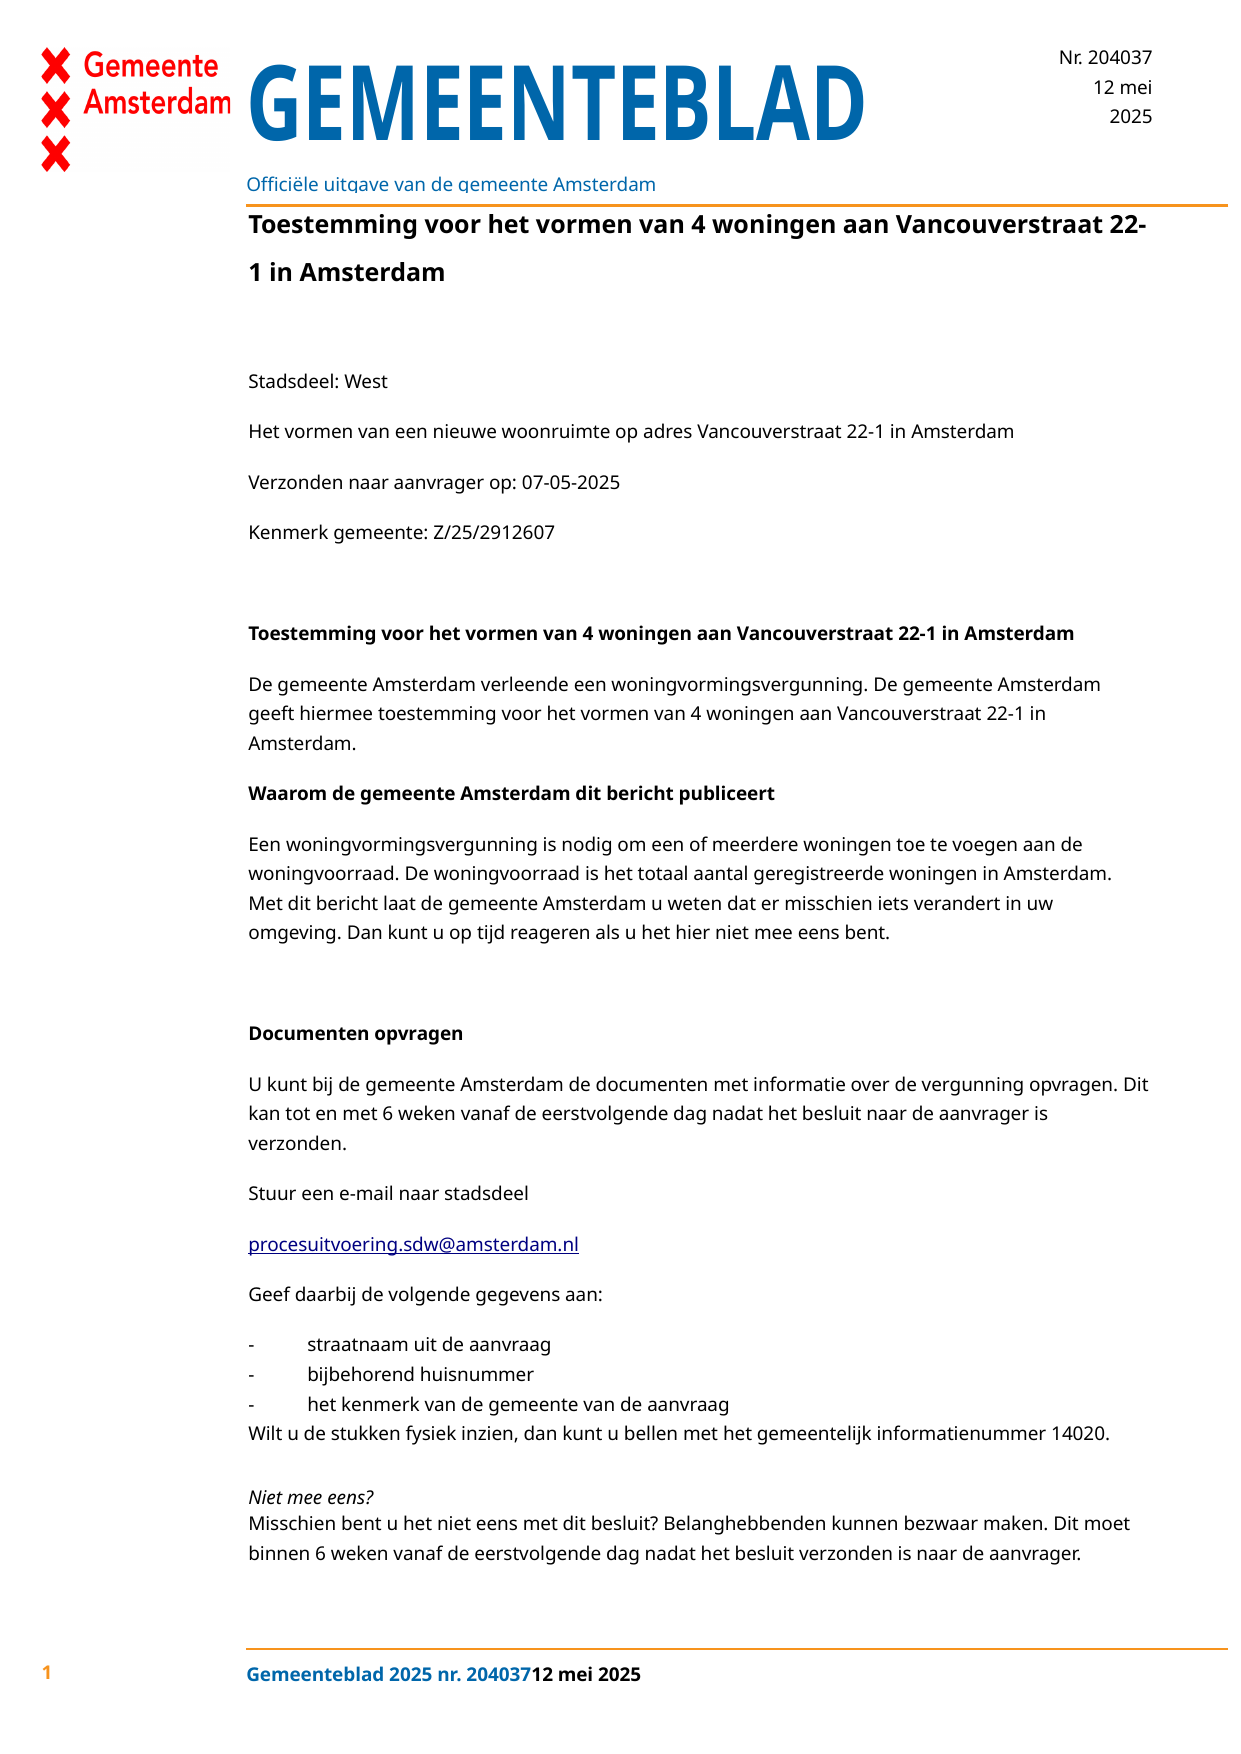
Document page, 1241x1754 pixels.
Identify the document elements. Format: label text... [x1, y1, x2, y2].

list het kenmerk van de gemeente van de aanvraag [248, 1391, 1152, 1417]
list straatnaam uit de aanvraag [248, 1332, 1152, 1357]
list bijbehorend huisnummer [248, 1361, 1152, 1387]
text Waarom de gemeente Amsterdam dit bericht publiceert [248, 780, 1152, 806]
text Een woningvormingsvergunning is nodig om een of meerdere woningen toe te voegen aan de woningvoorraad. De woningvoorraad is het totaal aantal geregistreerde woningen in Amsterdam. Met dit bericht laat de gemeente Amsterdam u weten dat er misschien iets verandert in uw omgeving. Dan kunt u op tijd reageren als u het hier niet mee eens bent. [248, 831, 1152, 945]
text Misschien bent u het niet eens met dit besluit? Belanghebbenden kunnen bezwaar maken. Dit moet binnen 6 weken vanaf de eerstvolgende dag nadat het besluit verzonden is naar de aanvrager. [248, 1510, 1152, 1565]
text procesuitvoering.sdw@amsterdam.nl [248, 1231, 1152, 1257]
text Toestemming voor het vormen van 4 woningen aan Vancouverstraat 22-1 in Amsterdam [248, 620, 1152, 646]
text Stadsdeel: West [248, 368, 1152, 394]
text Stuur een e-mail naar stadsdeel [248, 1180, 1152, 1206]
text Geef daarbij de volgende gegevens aan: [248, 1281, 1152, 1307]
text Toestemming voor het vormen van 4 woningen aan Vancouverstraat 22-1 in Amsterdam [248, 207, 1152, 288]
text Kenmerk gemeente: Z/25/2912607 [248, 519, 1152, 545]
text Documenten opvragen [248, 1020, 1152, 1046]
picture [41, 47, 231, 172]
text De gemeente Amsterdam verleende een woningvormingsvergunning. De gemeente Amsterdam geeft hiermee toestemming voor het vormen van 4 woningen aan Vancouverstraat 22-1 in Amsterdam. [248, 671, 1152, 756]
text Het vormen van een nieuwe woonruimte op adres Vancouverstraat 22-1 in Amsterdam [248, 419, 1152, 444]
text Verzonden naar aanvrager op: 07-05-2025 [248, 469, 1152, 495]
text Wilt u de stukken fysiek inzien, dan kunt u bellen met het gemeentelijk informatienummer 14020. [248, 1420, 1152, 1446]
text U kunt bij de gemeente Amsterdam de documenten met informatie over de vergunning opvragen. Dit kan tot en met 6 weken vanaf de eerstvolgende dag nadat het besluit naar de aanvrager is verzonden. [248, 1071, 1152, 1156]
text Niet mee eens? [248, 1484, 1152, 1510]
